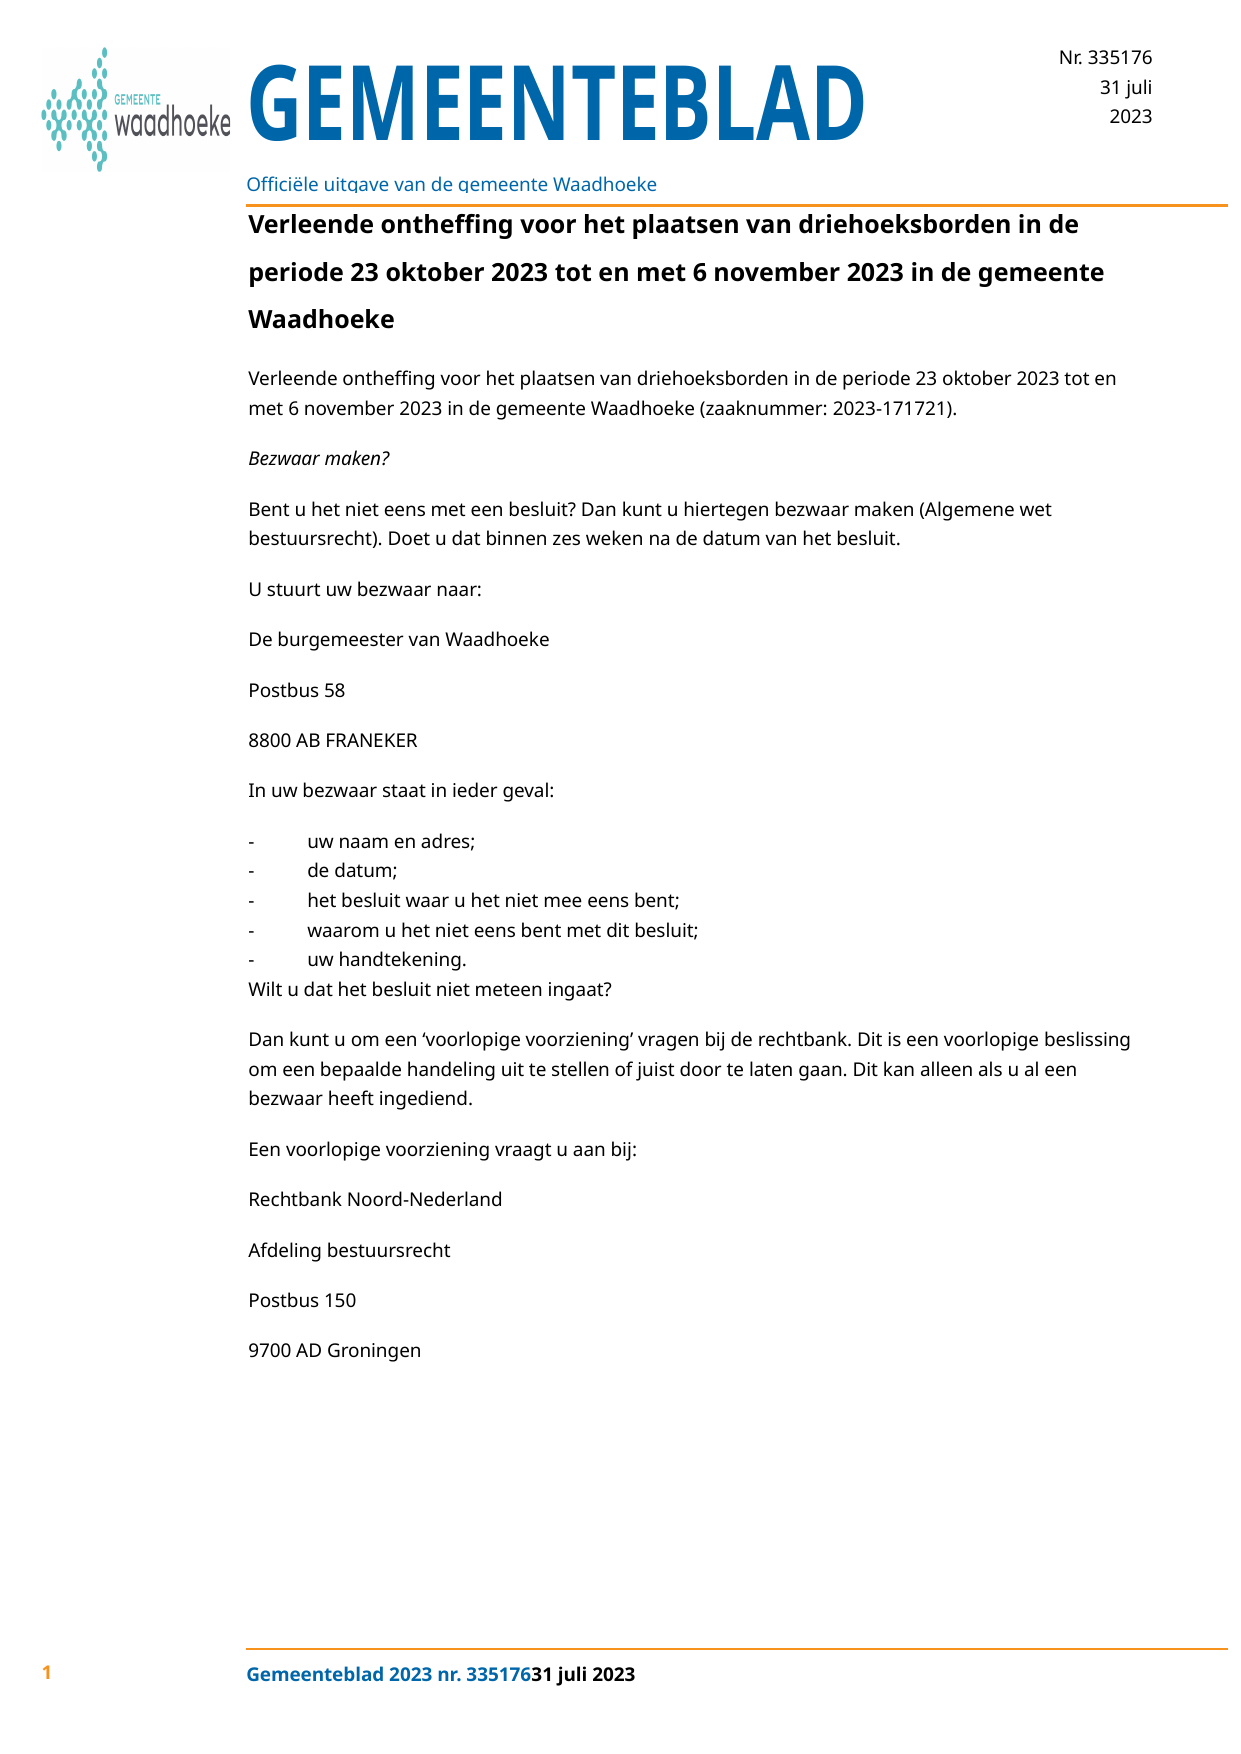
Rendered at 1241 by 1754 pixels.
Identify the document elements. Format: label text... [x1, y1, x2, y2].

text Verleende ontheffing voor het plaatsen van driehoeksborden in de periode 23 oktober 2023 tot en met 6 november 2023 in de gemeente Waadhoeke (zaaknummer: 2023-171721). [248, 366, 1152, 421]
text Postbus 150 [248, 1287, 1152, 1313]
text De burgemeester van Waadhoeke [248, 626, 1152, 652]
text Wilt u dat het besluit niet meteen ingaat? [248, 976, 1152, 1002]
text In uw bezwaar staat in ieder geval: [248, 778, 1152, 803]
text 8800 AB FRANEKER [248, 727, 1152, 753]
list de datum; [248, 858, 1152, 883]
list uw naam en adres; [248, 828, 1152, 854]
text Verleende ontheffing voor het plaatsen van driehoeksborden in de periode 23 oktober 2023 tot en met 6 november 2023 in de gemeente Waadhoeke [248, 207, 1152, 336]
text U stuurt uw bezwaar naar: [248, 576, 1152, 602]
list waarom u het niet eens bent met dit besluit; [248, 917, 1152, 942]
text 9700 AD Groningen [248, 1338, 1152, 1363]
picture [41, 47, 231, 172]
text Postbus 58 [248, 677, 1152, 702]
text Een voorlopige voorziening vraagt u aan bij: [248, 1136, 1152, 1162]
list uw handtekening. [248, 946, 1152, 972]
text Rechtbank Noord-Nederland [248, 1186, 1152, 1212]
text Bent u het niet eens met een besluit? Dan kunt u hiertegen bezwaar maken (Algemene wet bestuursrecht). Doet u dat binnen zes weken na de datum van het besluit. [248, 496, 1152, 551]
list het besluit waar u het niet mee eens bent; [248, 887, 1152, 913]
text Dan kunt u om een ‘voorlopige voorziening’ vragen bij de rechtbank. Dit is een voorlopige beslissing om een bepaalde handeling uit te stellen of juist door te laten gaan. Dit kan alleen als u al een bezwaar heeft ingediend. [248, 1026, 1152, 1111]
text Afdeling bestuursrecht [248, 1237, 1152, 1262]
text Bezwaar maken? [248, 446, 1152, 471]
